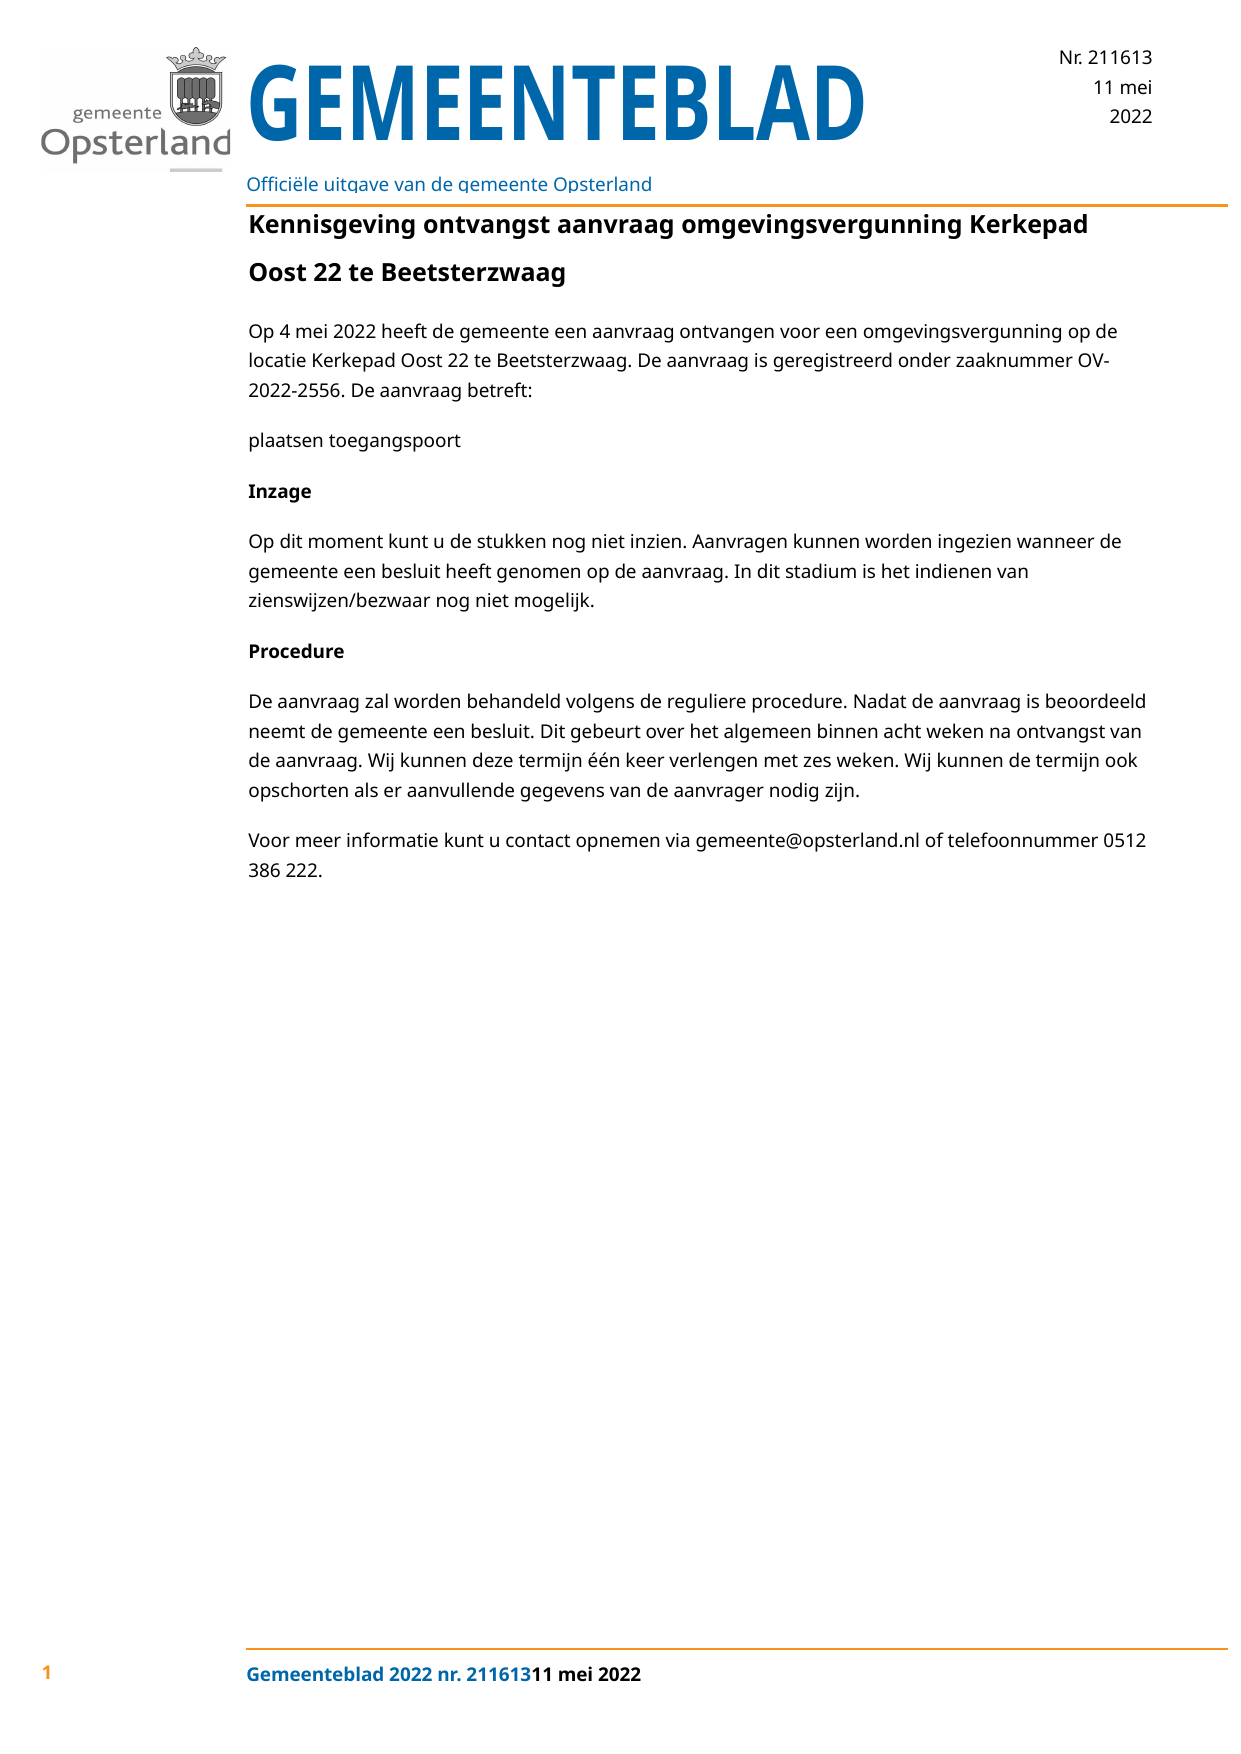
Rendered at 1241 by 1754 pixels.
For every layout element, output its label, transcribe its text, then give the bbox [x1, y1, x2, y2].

text Inzage [248, 478, 1152, 504]
text plaatsen toegangspoort [248, 427, 1152, 453]
text Op 4 mei 2022 heeft de gemeente een aanvraag ontvangen voor een omgevingsvergunning op de locatie Kerkepad Oost 22 te Beetsterzwaag. De aanvraag is geregistreerd onder zaaknummer OV-2022-2556. De aanvraag betreft: [248, 318, 1152, 403]
text Kennisgeving ontvangst aanvraag omgevingsvergunning Kerkepad Oost 22 te Beetsterzwaag [248, 207, 1152, 288]
text Procedure [248, 638, 1152, 664]
text Voor meer informatie kunt u contact opnemen via gemeente@opsterland.nl of telefoonnummer 0512 386 222. [248, 827, 1152, 883]
text De aanvraag zal worden behandeld volgens de reguliere procedure. Nadat de aanvraag is beoordeeld neemt de gemeente een besluit. Dit gebeurt over het algemeen binnen acht weken na ontvangst van de aanvraag. Wij kunnen deze termijn één keer verlengen met zes weken. Wij kunnen de termijn ook opschorten als er aanvullende gegevens van de aanvrager nodig zijn. [248, 688, 1152, 803]
picture [41, 47, 231, 172]
text Op dit moment kunt u de stukken nog niet inzien. Aanvragen kunnen worden ingezien wanneer de gemeente een besluit heeft genomen op de aanvraag. In dit stadium is het indienen van zienswijzen/bezwaar nog niet mogelijk. [248, 528, 1152, 613]
